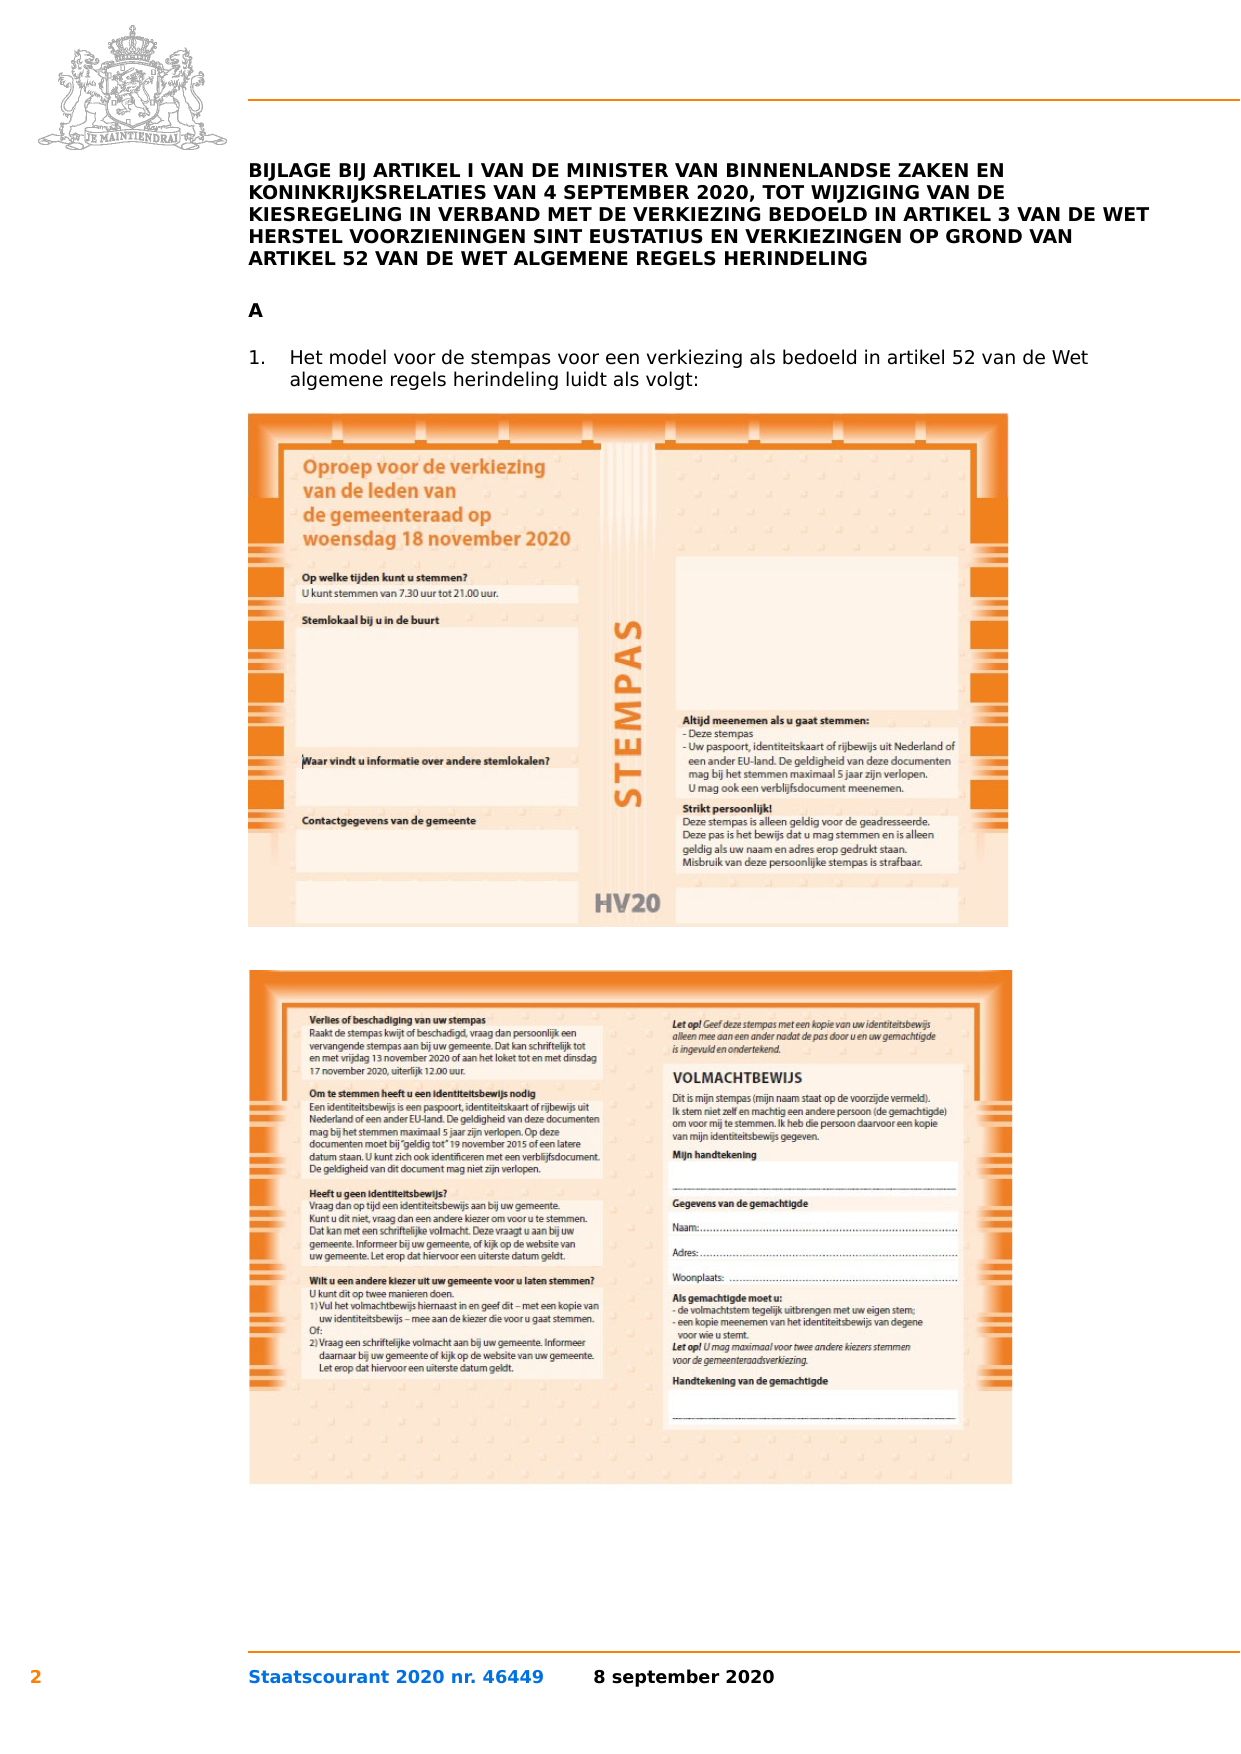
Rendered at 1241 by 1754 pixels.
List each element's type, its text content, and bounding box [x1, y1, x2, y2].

text 1. Het model voor de stempas voor een verkiezing als bedoeld in artikel 52 van de Wet algemene regels herindeling luidt als volgt: [248, 347, 1163, 391]
picture [248, 970, 1016, 1490]
picture [38, 25, 227, 150]
subtitle A [248, 300, 1163, 322]
picture [248, 412, 1010, 927]
subtitle BIJLAGE BIJ ARTIKEL I VAN DE MINISTER VAN BINNENLANDSE ZAKEN EN KONINKRIJKSRELATIES VAN 4 SEPTEMBER 2020, TOT WIJZIGING VAN DE KIESREGELING IN VERBAND MET DE VERKIEZING BEDOELD IN ARTIKEL 3 VAN DE WET HERSTEL VOORZIENINGEN SINT EUSTATIUS EN VERKIEZINGEN OP GROND VAN ARTIKEL 52 VAN DE WET ALGEMENE REGELS HERINDELING [248, 160, 1163, 270]
